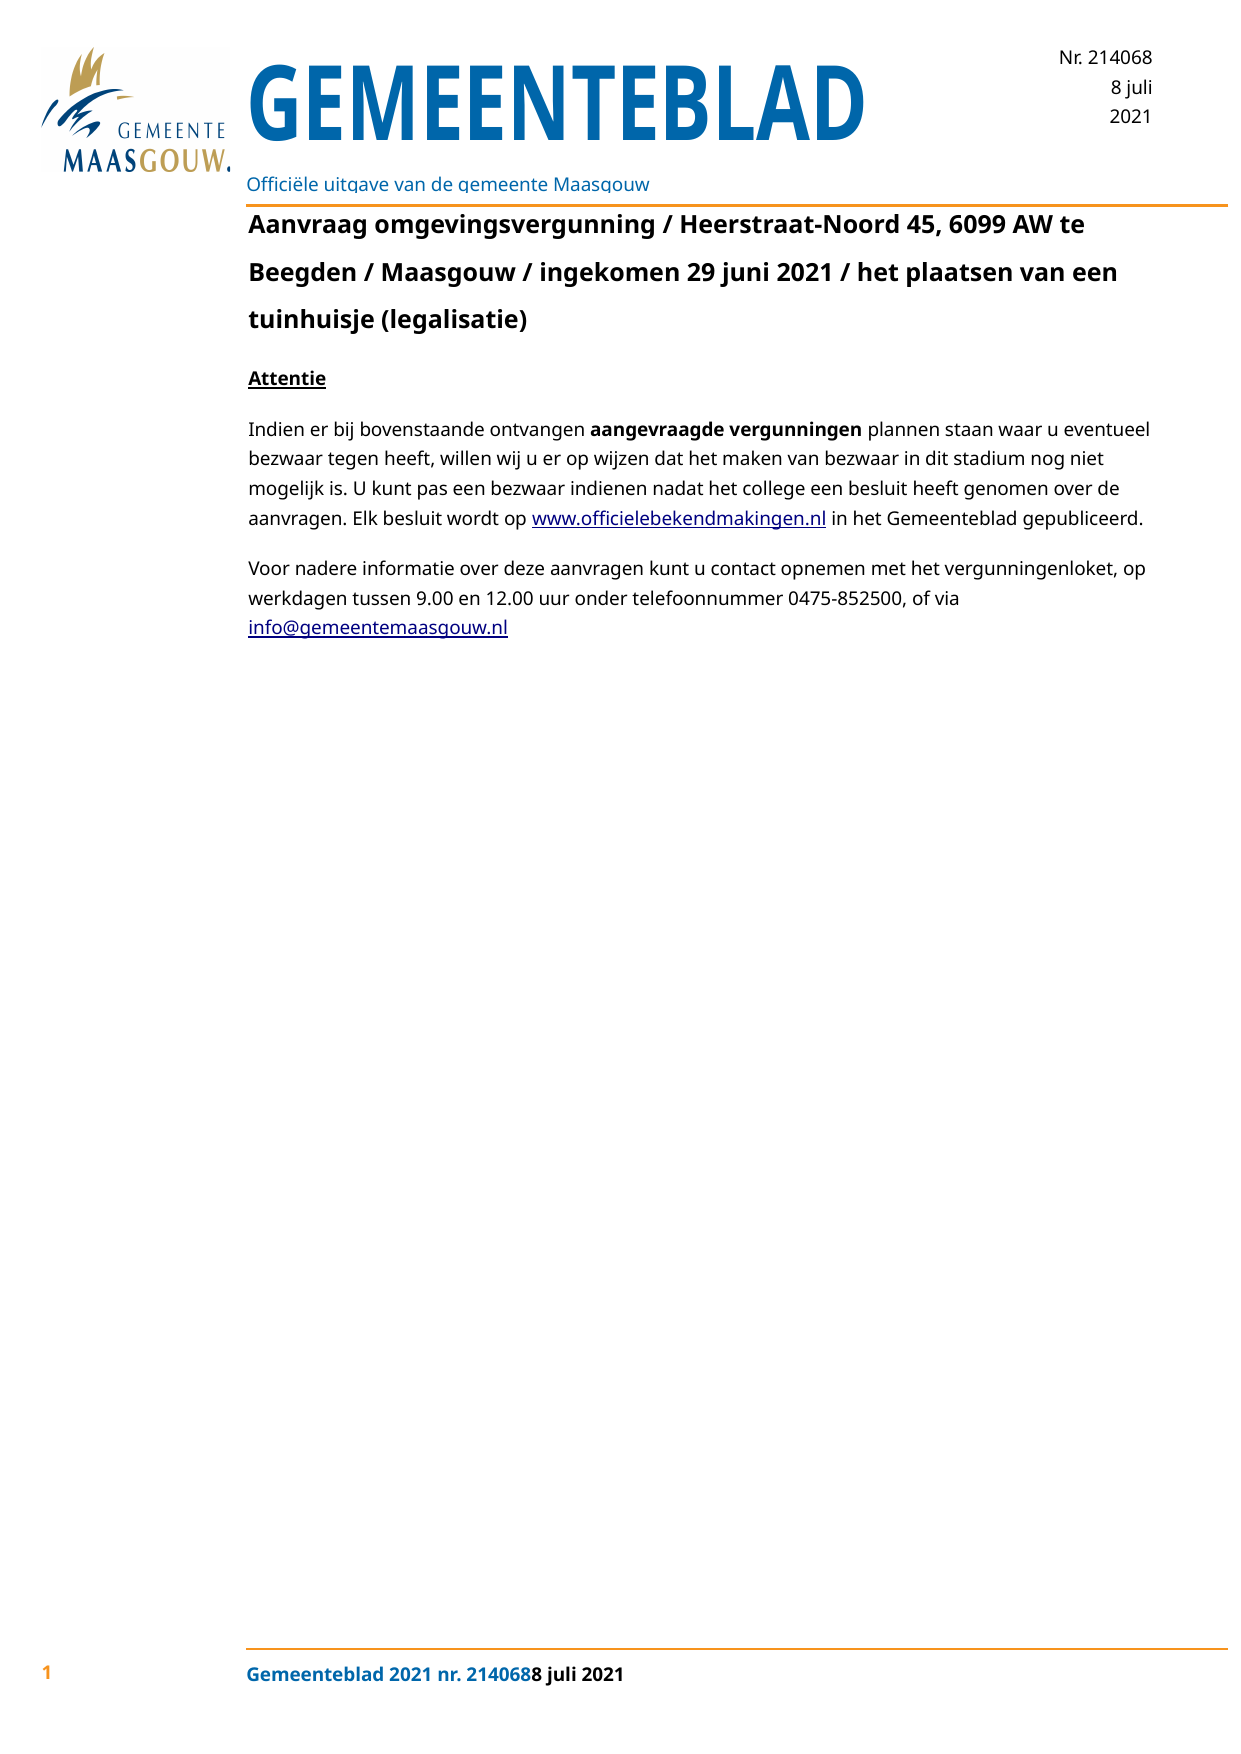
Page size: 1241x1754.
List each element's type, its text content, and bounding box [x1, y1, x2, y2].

picture [41, 47, 231, 172]
text Aanvraag omgevingsvergunning / Heerstraat-Noord 45, 6099 AW te Beegden / Maasgouw / ingekomen 29 juni 2021 / het plaatsen van een tuinhuisje (legalisatie) [248, 207, 1152, 336]
text Indien er bij bovenstaande ontvangen aangevraagde vergunningen plannen staan waar u eventueel bezwaar tegen heeft, willen wij u er op wijzen dat het maken van bezwaar in dit stadium nog niet mogelijk is. U kunt pas een bezwaar indienen nadat het college een besluit heeft genomen over de aanvragen. Elk besluit wordt op www.officielebekendmakingen.nl in het Gemeenteblad gepubliceerd. [248, 416, 1152, 530]
text Voor nadere informatie over deze aanvragen kunt u contact opnemen met het vergunningenloket, op werkdagen tussen 9.00 en 12.00 uur onder telefoonnummer 0475-852500, of via info@gemeentemaasgouw.nl [248, 555, 1152, 640]
text Attentie [248, 366, 1152, 391]
